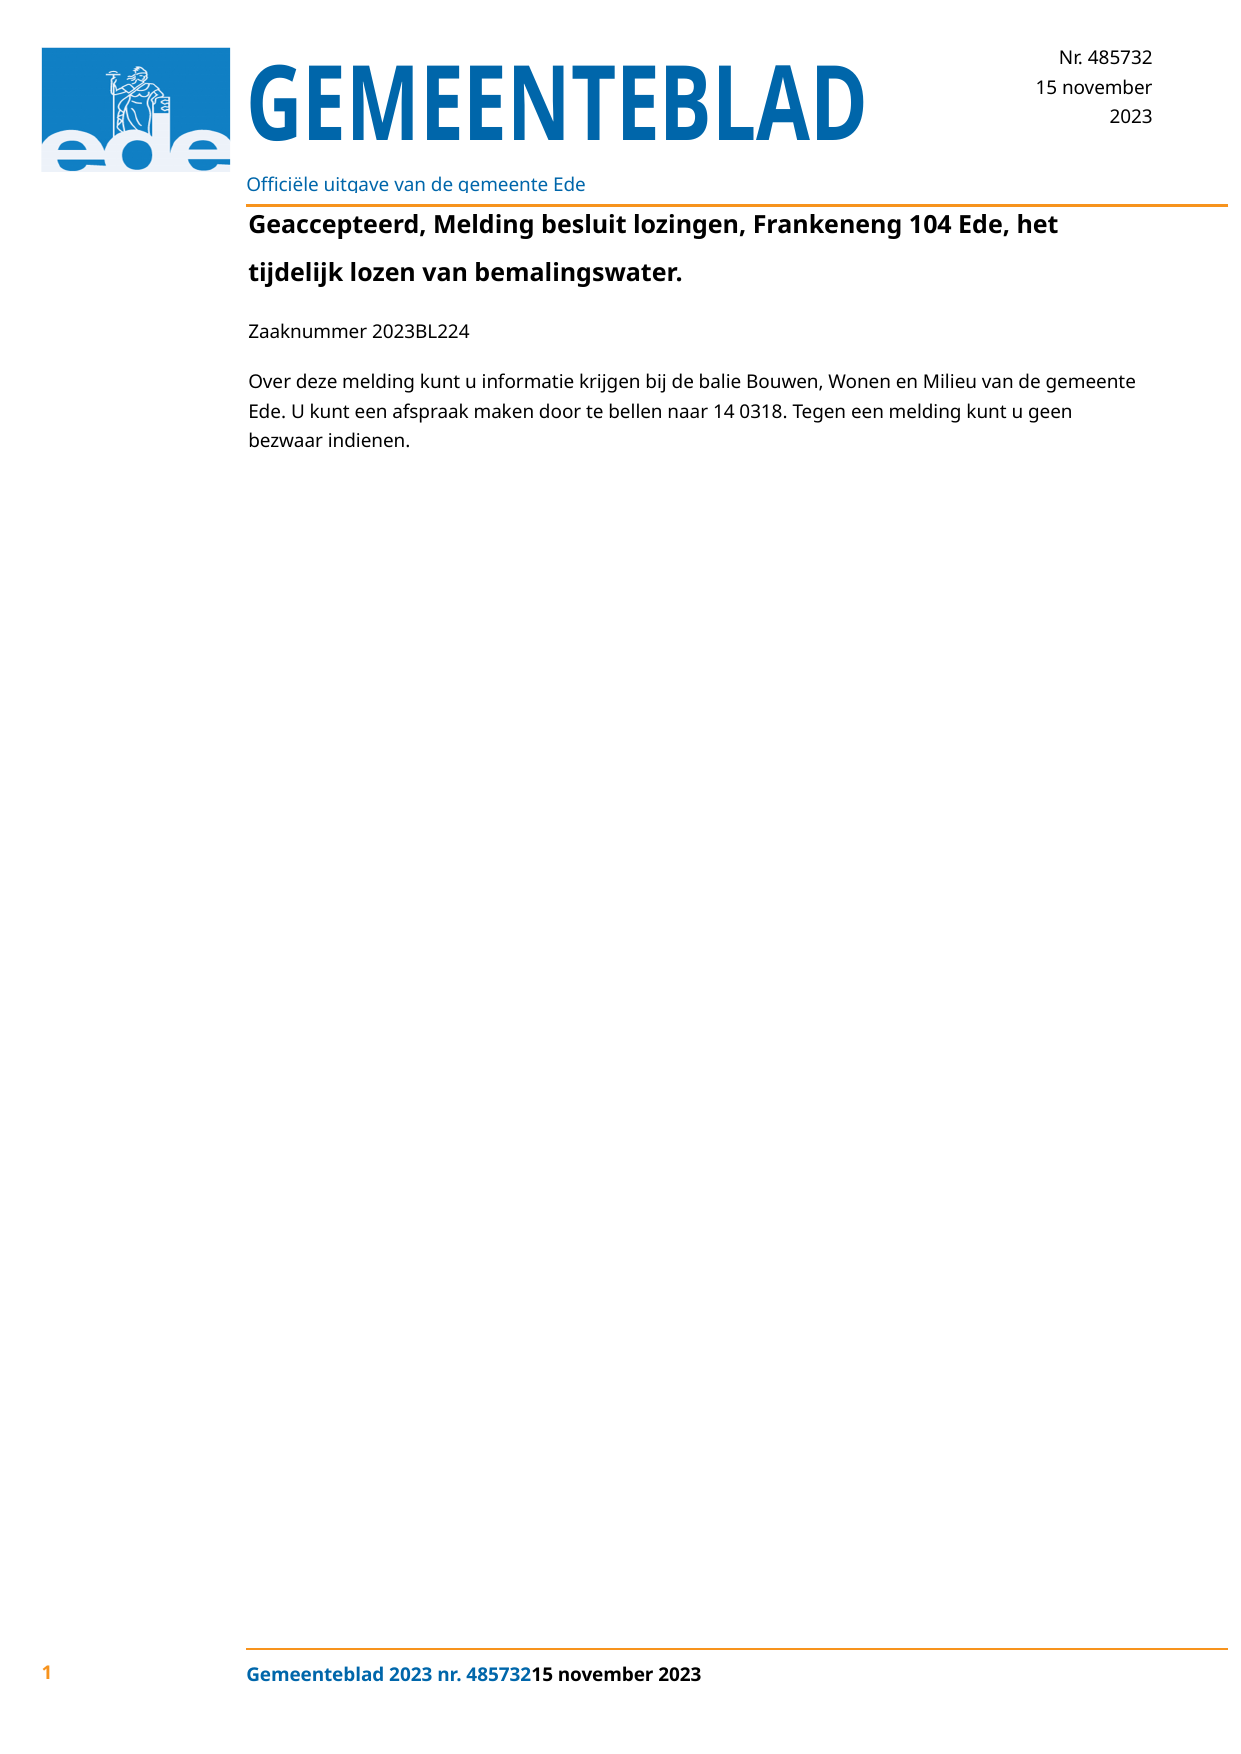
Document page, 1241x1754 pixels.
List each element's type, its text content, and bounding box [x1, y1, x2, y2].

text Over deze melding kunt u informatie krijgen bij de balie Bouwen, Wonen en Milieu van de gemeente Ede. U kunt een afspraak maken door te bellen naar 14 0318. Tegen een melding kunt u geen bezwaar indienen. [248, 368, 1152, 453]
text Geaccepteerd, Melding besluit lozingen, Frankeneng 104 Ede, het tijdelijk lozen van bemalingswater. [248, 207, 1152, 288]
picture [41, 47, 231, 172]
text Zaaknummer 2023BL224 [248, 318, 1152, 344]
